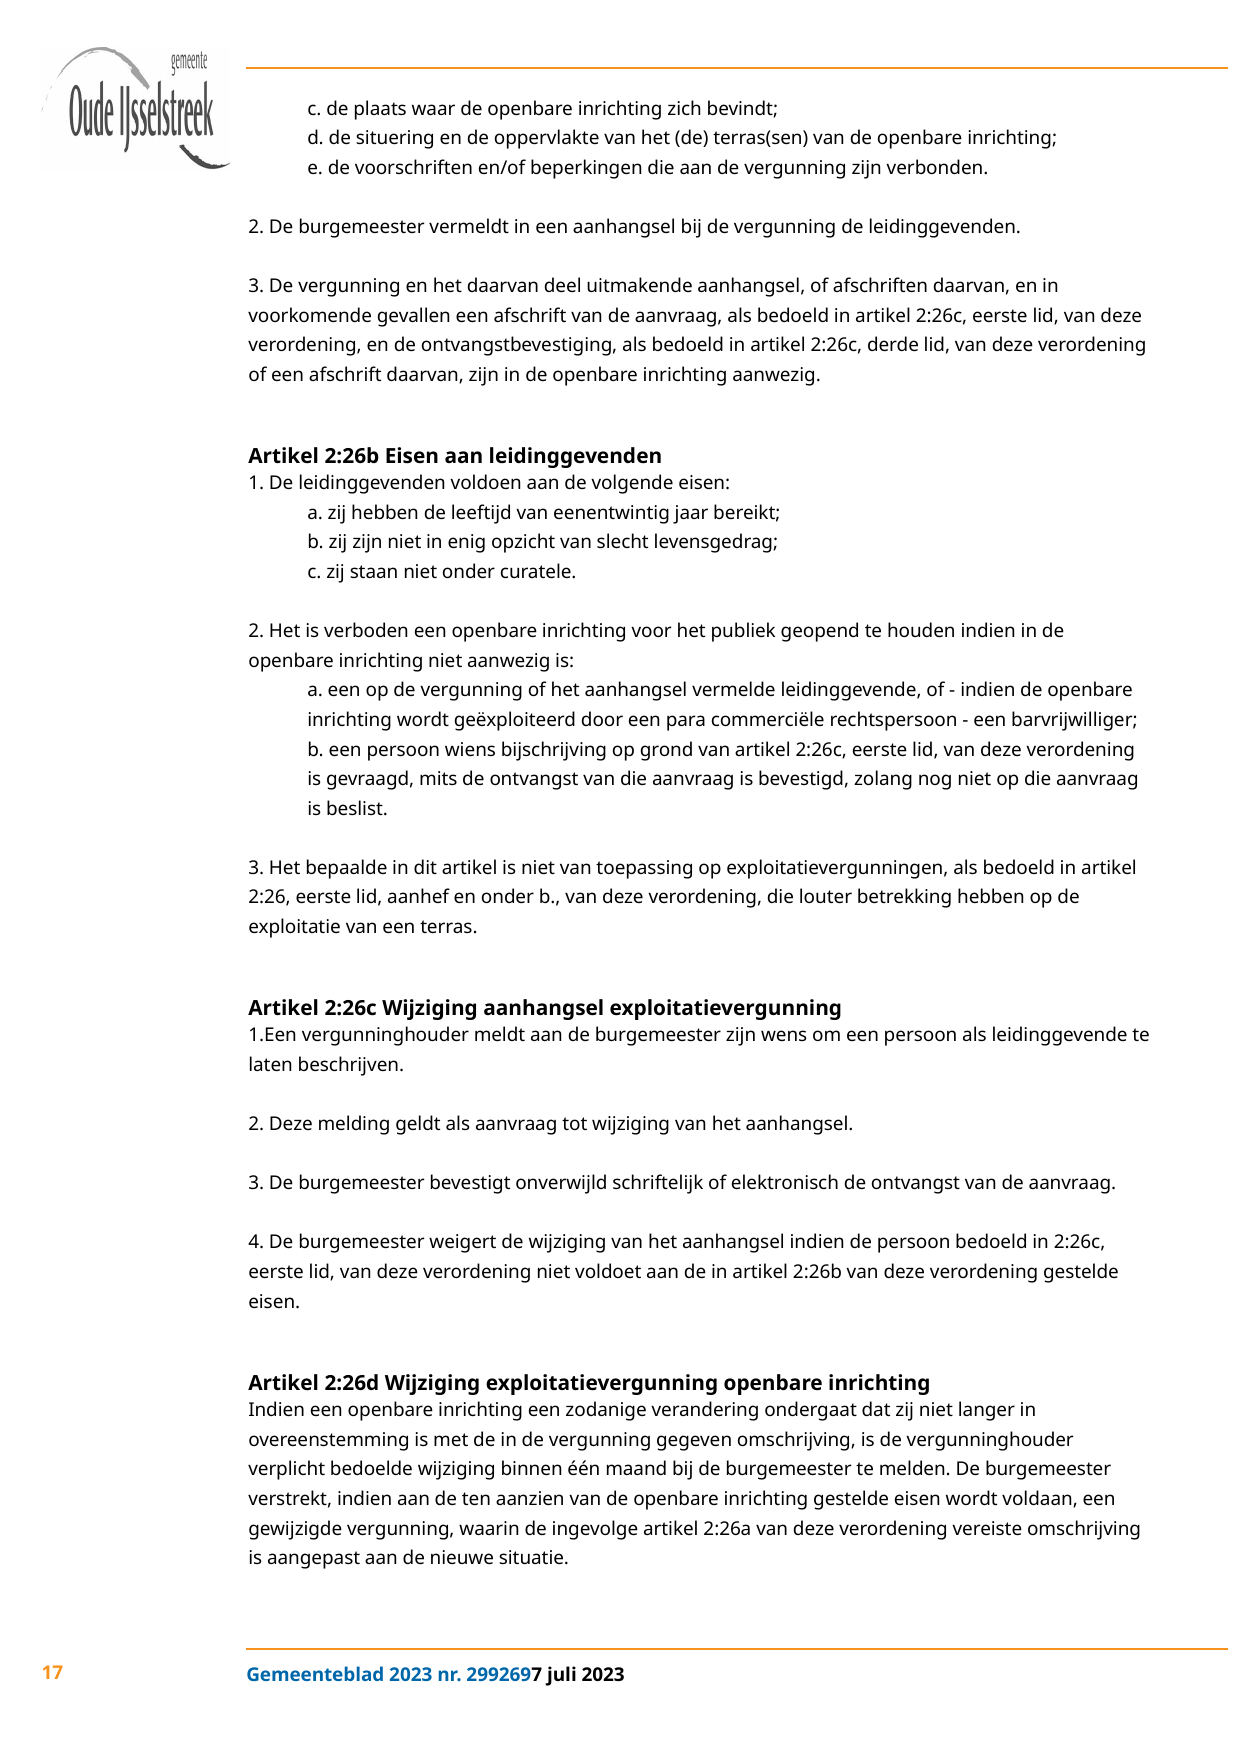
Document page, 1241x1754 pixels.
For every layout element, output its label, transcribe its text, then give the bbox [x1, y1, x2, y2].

list b. een persoon wiens bijschrijving op grond van artikel 2:26c, eerste lid, van deze verordening is gevraagd, mits de ontvangst van die aanvraag is bevestigd, zolang nog niet op die aanvraag is beslist. [248, 736, 1152, 821]
list e. de voorschriften en/of beperkingen die aan de vergunning zijn verbonden. [248, 154, 1152, 180]
list a. een op de vergunning of het aanhangsel vermelde leidinggevende, of - indien de openbare inrichting wordt geëxploiteerd door een para commerciële rechtspersoon - een barvrijwilliger; [248, 677, 1152, 732]
text Artikel 2:26c Wijziging aanhangsel exploitatievergunning [248, 993, 1152, 1022]
text 3. Het bepaalde in dit artikel is niet van toepassing op exploitatievergunningen, als bedoeld in artikel 2:26, eerste lid, aanhef en onder b., van deze verordening, die louter betrekking hebben op de exploitatie van een terras. [248, 854, 1152, 939]
list d. de situering en de oppervlakte van het (de) terras(sen) van de openbare inrichting; [248, 124, 1152, 150]
list c. de plaats waar de openbare inrichting zich bevindt; [248, 95, 1152, 121]
picture [41, 47, 231, 172]
text 2. Het is verboden een openbare inrichting voor het publiek geopend te houden indien in de openbare inrichting niet aanwezig is: [248, 617, 1152, 673]
text 3. De vergunning en het daarvan deel uitmakende aanhangsel, of afschriften daarvan, en in voorkomende gevallen een afschrift van de aanvraag, als bedoeld in artikel 2:26c, eerste lid, van deze verordening, en de ontvangstbevestiging, als bedoeld in artikel 2:26c, derde lid, van deze verordening of een afschrift daarvan, zijn in de openbare inrichting aanwezig. [248, 272, 1152, 387]
text Indien een openbare inrichting een zodanige verandering ondergaat dat zij niet langer in overeenstemming is met de in de vergunning gegeven omschrijving, is de vergunninghouder verplicht bedoelde wijziging binnen één maand bij de burgemeester te melden. De burgemeester verstrekt, indien aan de ten aanzien van de openbare inrichting gestelde eisen wordt voldaan, een gewijzigde vergunning, waarin de ingevolge artikel 2:26a van deze verordening vereiste omschrijving is aangepast aan de nieuwe situatie. [248, 1396, 1152, 1570]
text 2. De burgemeester vermeldt in een aanhangsel bij de vergunning de leidinggevenden. [248, 213, 1152, 239]
text 1. De leidinggevenden voldoen aan de volgende eisen: [248, 469, 1152, 495]
text Artikel 2:26d Wijziging exploitatievergunning openbare inrichting [248, 1368, 1152, 1396]
text 2. Deze melding geldt als aanvraag tot wijziging van het aanhangsel. [248, 1110, 1152, 1136]
text 3. De burgemeester bevestigt onverwijld schriftelijk of elektronisch de ontvangst van de aanvraag. [248, 1169, 1152, 1195]
text 1.Een vergunninghouder meldt aan de burgemeester zijn wens om een persoon als leidinggevende te laten beschrijven. [248, 1022, 1152, 1077]
list c. zij staan niet onder curatele. [248, 558, 1152, 584]
text Artikel 2:26b Eisen aan leidinggevenden [248, 441, 1152, 469]
text 4. De burgemeester weigert de wijziging van het aanhangsel indien de persoon bedoeld in 2:26c, eerste lid, van deze verordening niet voldoet aan de in artikel 2:26b van deze verordening gestelde eisen. [248, 1229, 1152, 1314]
list a. zij hebben de leeftijd van eenentwintig jaar bereikt; [248, 499, 1152, 525]
list b. zij zijn niet in enig opzicht van slecht levensgedrag; [248, 529, 1152, 554]
